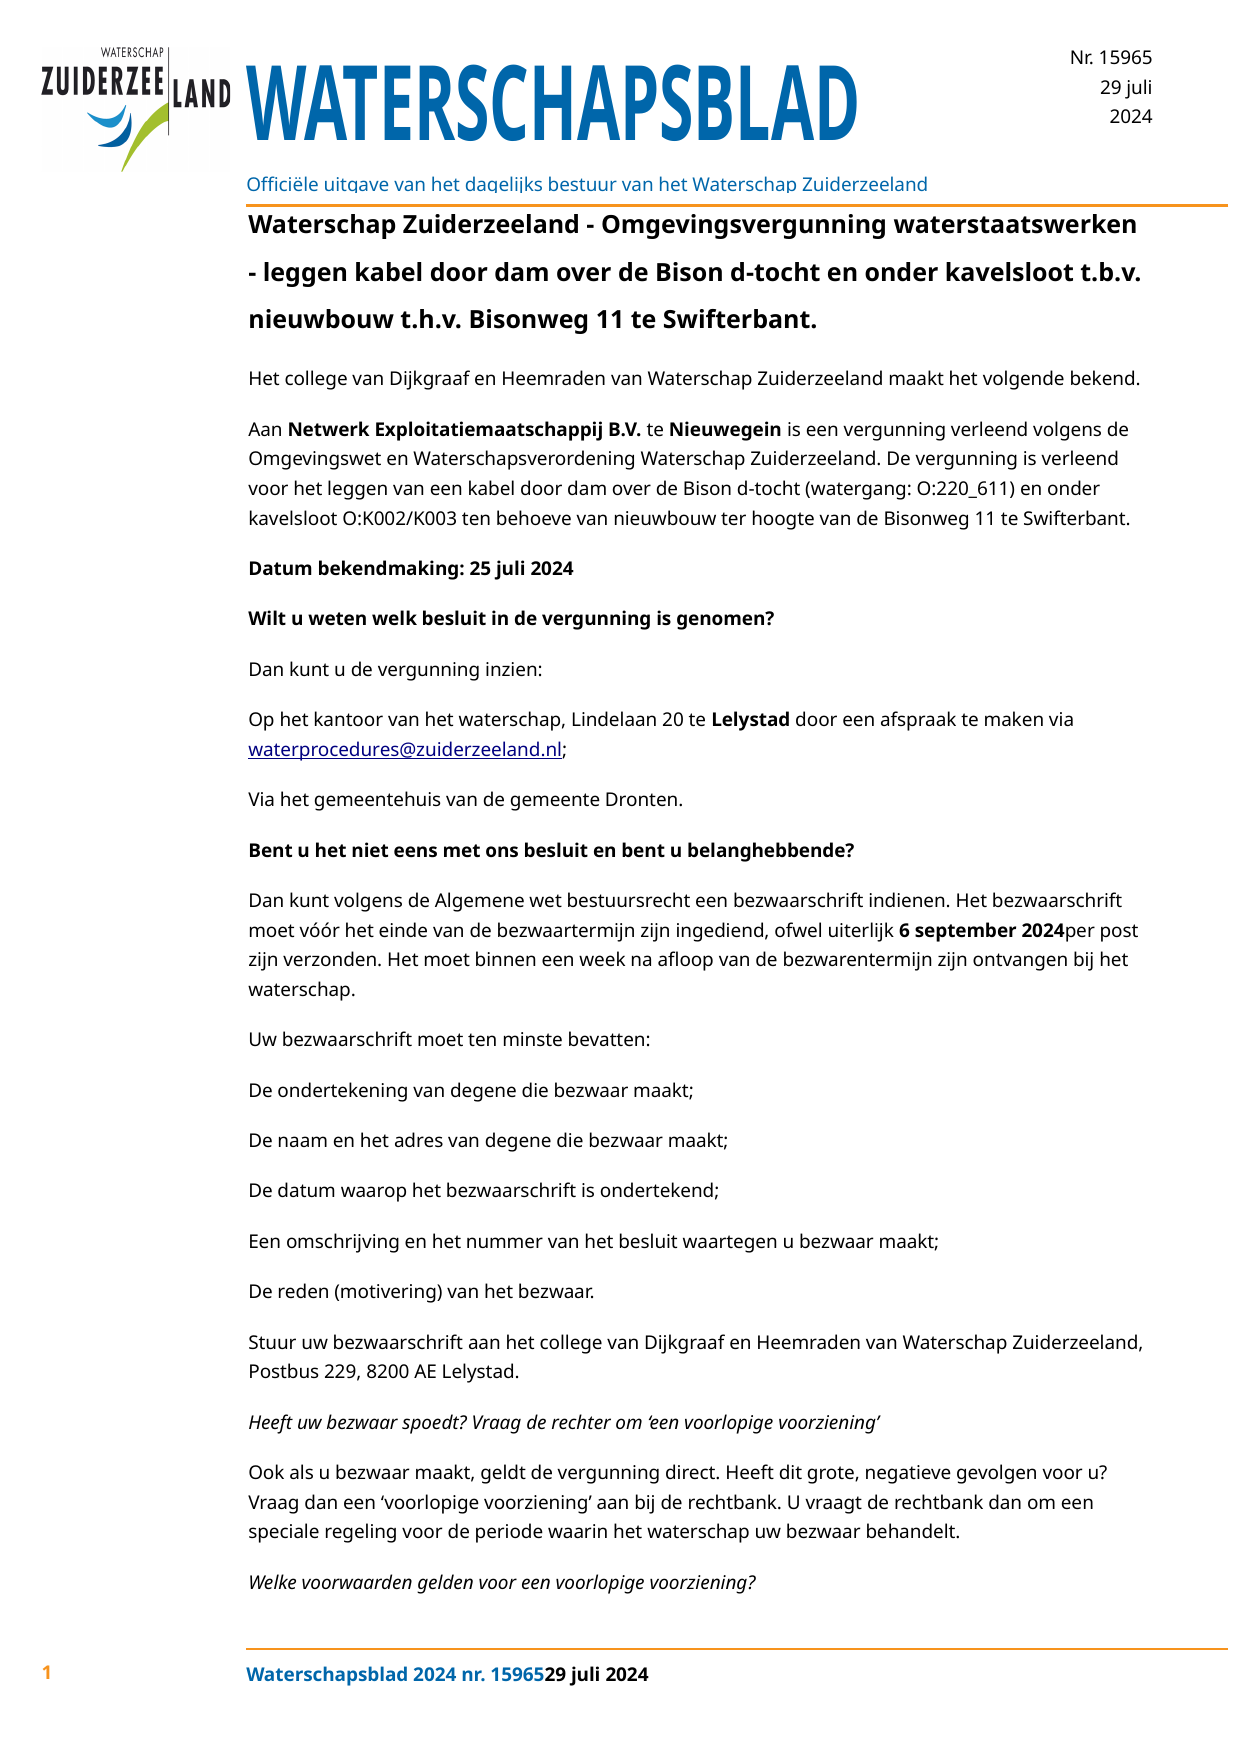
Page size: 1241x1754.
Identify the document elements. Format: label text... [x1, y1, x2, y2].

text Waterschap Zuiderzeeland - Omgevingsvergunning waterstaatswerken - leggen kabel door dam over de Bison d-tocht en onder kavelsloot t.b.v. nieuwbouw t.h.v. Bisonweg 11 te Swifterbant. [248, 207, 1152, 336]
text De naam en het adres van degene die bezwaar maakt; [248, 1127, 1152, 1153]
text Uw bezwaarschrift moet ten minste bevatten: [248, 1026, 1152, 1052]
text De ondertekening van degene die bezwaar maakt; [248, 1077, 1152, 1102]
text Via het gemeentehuis van de gemeente Dronten. [248, 786, 1152, 812]
text Ook als u bezwaar maakt, geldt de vergunning direct. Heeft dit grote, negatieve gevolgen voor u? Vraag dan een ‘voorlopige voorziening’ aan bij de rechtbank. U vraagt de rechtbank dan om een speciale regeling voor de periode waarin het waterschap uw bezwaar behandelt. [248, 1459, 1152, 1544]
text Dan kunt volgens de Algemene wet bestuursrecht een bezwaarschrift indienen. Het bezwaarschrift moet vóór het einde van de bezwaartermijn zijn ingediend, ofwel uiterlijk 6 september 2024per post zijn verzonden. Het moet binnen een week na afloop van de bezwarentermijn zijn ontvangen bij het waterschap. [248, 887, 1152, 1002]
picture [41, 47, 231, 172]
text Datum bekendmaking: 25 juli 2024 [248, 555, 1152, 581]
text De datum waarop het bezwaarschrift is ondertekend; [248, 1178, 1152, 1203]
text Het college van Dijkgraaf en Heemraden van Waterschap Zuiderzeeland maakt het volgende bekend. [248, 366, 1152, 391]
text Stuur uw bezwaarschrift aan het college van Dijkgraaf en Heemraden van Waterschap Zuiderzeeland, Postbus 229, 8200 AE Lelystad. [248, 1329, 1152, 1384]
text Een omschrijving en het nummer van het besluit waartegen u bezwaar maakt; [248, 1228, 1152, 1254]
text Heeft uw bezwaar spoedt? Vraag de rechter om ‘een voorlopige voorziening’ [248, 1409, 1152, 1434]
text Bent u het niet eens met ons besluit en bent u belanghebbende? [248, 837, 1152, 862]
text Aan Netwerk Exploitatiemaatschappij B.V. te Nieuwegein is een vergunning verleend volgens de Omgevingswet en Waterschapsverordening Waterschap Zuiderzeeland. De vergunning is verleend voor het leggen van een kabel door dam over de Bison d-tocht (watergang: O:220_611) en onder kavelsloot O:K002/K003 ten behoeve van nieuwbouw ter hoogte van de Bisonweg 11 te Swifterbant. [248, 416, 1152, 530]
text Wilt u weten welk besluit in de vergunning is genomen? [248, 606, 1152, 631]
text Welke voorwaarden gelden voor een voorlopige voorziening? [248, 1569, 1152, 1594]
text De reden (motivering) van het bezwaar. [248, 1278, 1152, 1304]
text Dan kunt u de vergunning inzien: [248, 656, 1152, 682]
text Op het kantoor van het waterschap, Lindelaan 20 te Lelystad door een afspraak te maken via waterprocedures@zuiderzeeland.nl; [248, 706, 1152, 762]
